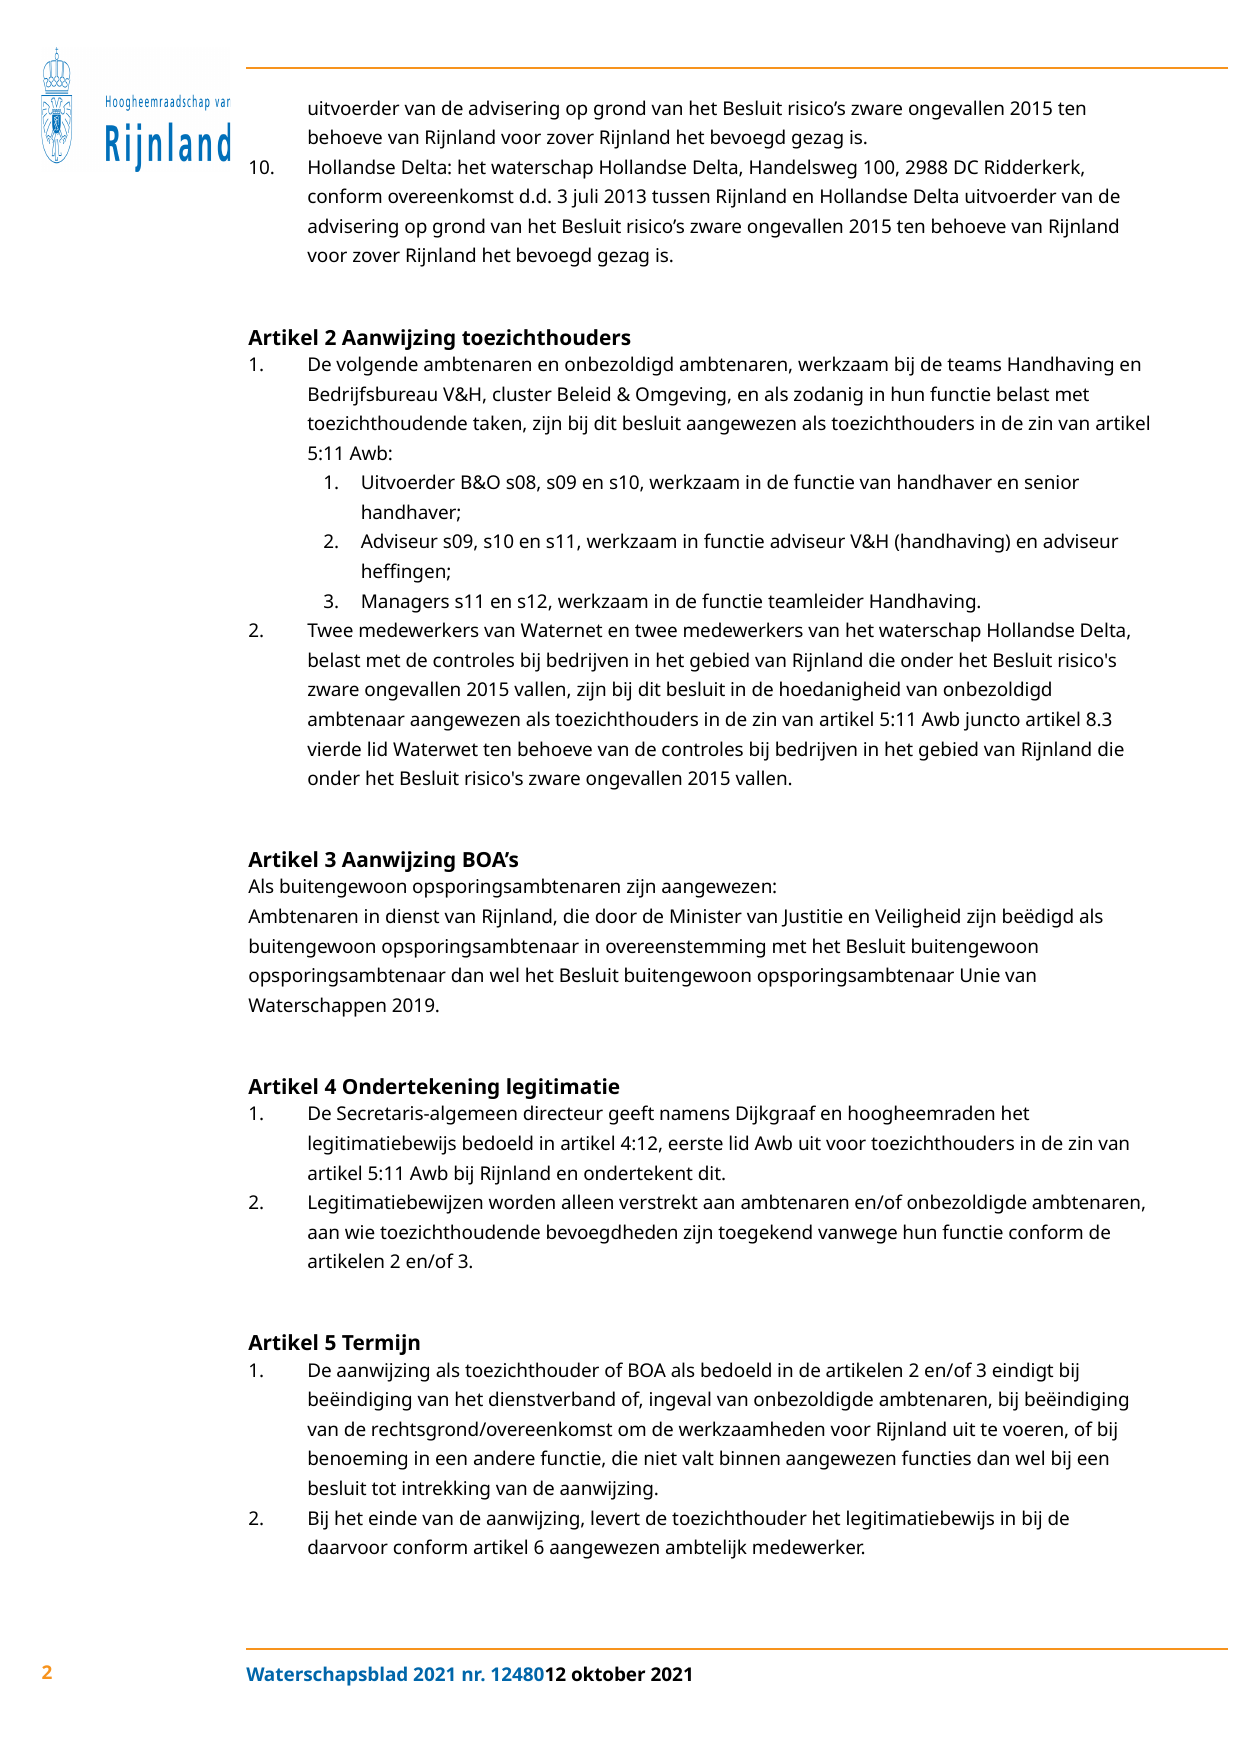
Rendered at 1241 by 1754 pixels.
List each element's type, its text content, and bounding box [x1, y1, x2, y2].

text Artikel 2 Aanwijzing toezichthouders [248, 323, 1152, 351]
text Als buitengewoon opsporingsambtenaren zijn aangewezen: [248, 874, 1152, 899]
list Uitvoerder B&O s08, s09 en s10, werkzaam in de functie van handhaver en senior handhaver; [323, 469, 1152, 525]
list Adviseur s09, s10 en s11, werkzaam in functie adviseur V&H (handhaving) en adviseur heffingen; [323, 529, 1152, 584]
list Managers s11 en s12, werkzaam in de functie teamleider Handhaving. [323, 588, 1152, 613]
text Ambtenaren in dienst van Rijnland, die door de Minister van Justitie en Veiligheid zijn beëdigd als buitengewoon opsporingsambtenaar in overeenstemming met het Besluit buitengewoon opsporingsambtenaar dan wel het Besluit buitengewoon opsporingsambtenaar Unie van Waterschappen 2019. [248, 903, 1152, 1018]
text Artikel 5 Termijn [248, 1328, 1152, 1357]
list uitvoerder van de advisering op grond van het Besluit risico’s zware ongevallen 2015 ten behoeve van Rijnland voor zover Rijnland het bevoegd gezag is. [248, 95, 1152, 150]
list De volgende ambtenaren en onbezoldigd ambtenaren, werkzaam bij de teams Handhaving en Bedrijfsbureau V&H, cluster Beleid & Omgeving, en als zodanig in hun functie belast met toezichthoudende taken, zijn bij dit besluit aangewezen als toezichthouders in de zin van artikel 5:11 Awb: [248, 351, 1152, 466]
text Artikel 3 Aanwijzing BOA’s [248, 845, 1152, 874]
text Artikel 4 Ondertekening legitimatie [248, 1072, 1152, 1101]
list Legitimatiebewijzen worden alleen verstrekt aan ambtenaren en/of onbezoldigde ambtenaren, aan wie toezichthoudende bevoegdheden zijn toegekend vanwege hun functie conform de artikelen 2 en/of 3. [248, 1189, 1152, 1274]
list Bij het einde van de aanwijzing, levert de toezichthouder het legitimatiebewijs in bij de daarvoor conform artikel 6 aangewezen ambtelijk medewerker. [248, 1505, 1152, 1560]
picture [41, 47, 231, 172]
list Hollandse Delta: het waterschap Hollandse Delta, Handelsweg 100, 2988 DC Ridderkerk, conform overeenkomst d.d. 3 juli 2013 tussen Rijnland en Hollandse Delta uitvoerder van de advisering op grond van het Besluit risico’s zware ongevallen 2015 ten behoeve van Rijnland voor zover Rijnland het bevoegd gezag is. [248, 154, 1152, 268]
list De Secretaris-algemeen directeur geeft namens Dijkgraaf en hoogheemraden het legitimatiebewijs bedoeld in artikel 4:12, eerste lid Awb uit voor toezichthouders in de zin van artikel 5:11 Awb bij Rijnland en ondertekent dit. [248, 1101, 1152, 1185]
list Twee medewerkers van Waternet en twee medewerkers van het waterschap Hollandse Delta, belast met de controles bij bedrijven in het gebied van Rijnland die onder het Besluit risico's zware ongevallen 2015 vallen, zijn bij dit besluit in de hoedanigheid van onbezoldigd ambtenaar aangewezen als toezichthouders in de zin van artikel 5:11 Awb juncto artikel 8.3 vierde lid Waterwet ten behoeve van de controles bij bedrijven in het gebied van Rijnland die onder het Besluit risico's zware ongevallen 2015 vallen. [248, 617, 1152, 791]
list De aanwijzing als toezichthouder of BOA als bedoeld in de artikelen 2 en/of 3 eindigt bij beëindiging van het dienstverband of, ingeval van onbezoldigde ambtenaren, bij beëindiging van de rechtsgrond/overeenkomst om de werkzaamheden voor Rijnland uit te voeren, of bij benoeming in een andere functie, die niet valt binnen aangewezen functies dan wel bij een besluit tot intrekking van de aanwijzing. [248, 1357, 1152, 1501]
